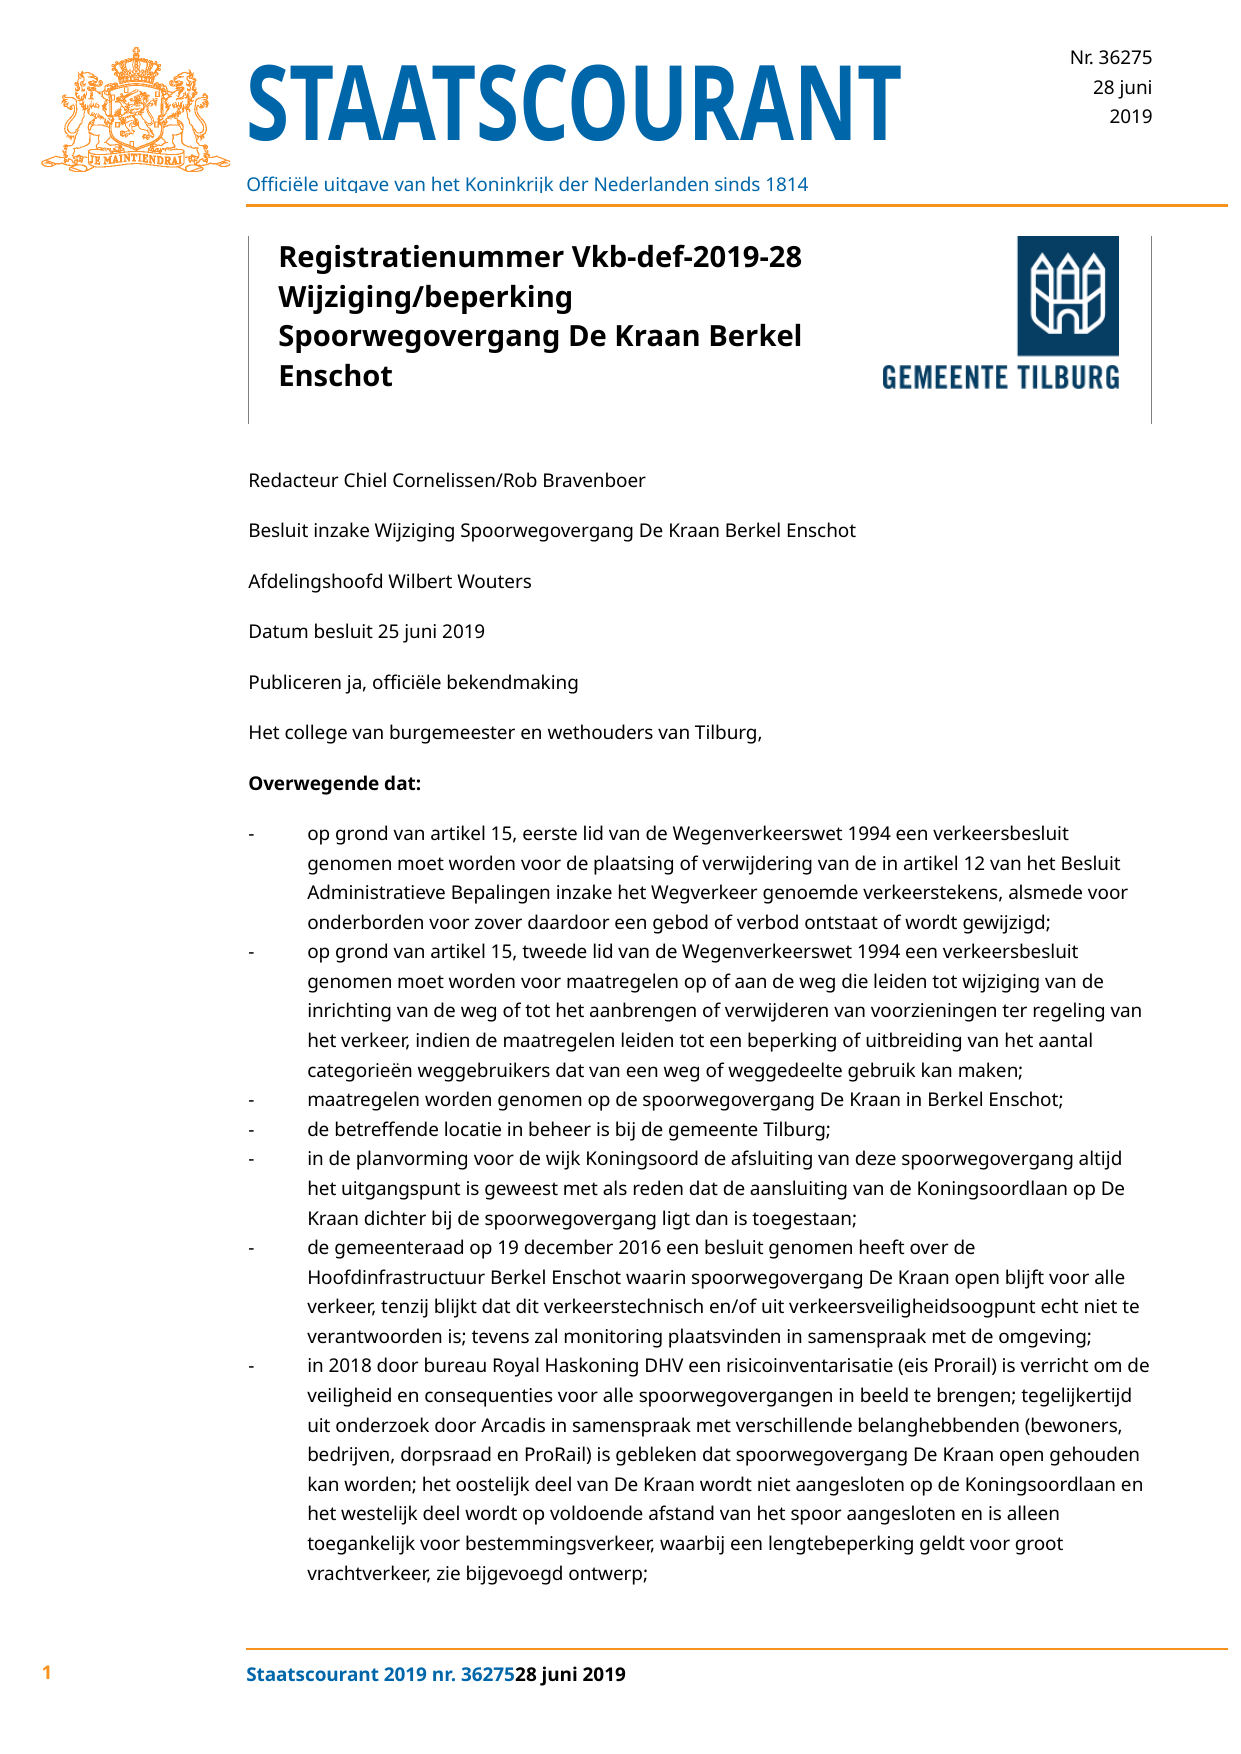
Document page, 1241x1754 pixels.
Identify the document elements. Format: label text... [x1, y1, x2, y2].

list de gemeenteraad op 19 december 2016 een besluit genomen heeft over de Hoofdinfrastructuur Berkel Enschot waarin spoorwegovergang De Kraan open blijft voor alle verkeer, tenzij blijkt dat dit verkeerstechnisch en/of uit verkeersveiligheidsoogpunt echt niet te verantwoorden is; tevens zal monitoring plaatsvinden in samenspraak met de omgeving; [248, 1234, 1152, 1349]
table_header [850, 236, 1151, 424]
text Publiceren ja, officiële bekendmaking [248, 669, 1152, 695]
list maatregelen worden genomen op de spoorwegovergang De Kraan in Berkel Enschot; [248, 1086, 1152, 1112]
list in 2018 door bureau Royal Haskoning DHV een risicoinventarisatie (eis Prorail) is verricht om de veiligheid en consequenties voor alle spoorwegovergangen in beeld te brengen; tegelijkertijd uit onderzoek door Arcadis in samenspraak met verschillende belanghebbenden (bewoners, bedrijven, dorpsraad en ProRail) is gebleken dat spoorwegovergang De Kraan open gehouden kan worden; het oostelijk deel van De Kraan wordt niet aangesloten op de Koningsoordlaan en het westelijk deel wordt op voldoende afstand van het spoor aangesloten en is alleen toegankelijk voor bestemmingsverkeer, waarbij een lengtebeperking geldt voor groot vrachtverkeer, zie bijgevoegd ontwerp; [248, 1353, 1152, 1586]
text Datum besluit 25 juni 2019 [248, 618, 1152, 644]
list in de planvorming voor de wijk Koningsoord de afsluiting van deze spoorwegovergang altijd het uitgangspunt is geweest met als reden dat de aansluiting van de Koningsoordlaan op De Kraan dichter bij de spoorwegovergang ligt dan is toegestaan; [248, 1146, 1152, 1231]
text Het college van burgemeester en wethouders van Tilburg, [248, 719, 1152, 745]
picture [41, 47, 231, 172]
list de betreffende locatie in beheer is bij de gemeente Tilburg; [248, 1116, 1152, 1142]
list op grond van artikel 15, eerste lid van de Wegenverkeerswet 1994 een verkeersbesluit genomen moet worden voor de plaatsing of verwijdering van de in artikel 12 van het Besluit Administratieve Bepalingen inzake het Wegverkeer genoemde verkeerstekens, alsmede voor onderborden voor zover daardoor een gebod of verbod ontstaat of wordt gewijzigd; [248, 820, 1152, 935]
table_header Registratienummer Vkb-def-2019-28 Wijziging/beperking Spoorwegovergang De Kraan Berkel Enschot [249, 236, 850, 424]
text Afdelingshoofd Wilbert Wouters [248, 568, 1152, 594]
text Redacteur Chiel Cornelissen/Rob Bravenboer [248, 467, 1152, 493]
text Besluit inzake Wijziging Spoorwegovergang De Kraan Berkel Enschot [248, 518, 1152, 543]
list op grond van artikel 15, tweede lid van de Wegenverkeerswet 1994 een verkeersbesluit genomen moet worden voor maatregelen op of aan de weg die leiden tot wijziging van de inrichting van de weg of tot het aanbrengen of verwijderen van voorzieningen ter regeling van het verkeer, indien de maatregelen leiden tot een beperking of uitbreiding van het aantal categorieën weggebruikers dat van een weg of weggedeelte gebruik kan maken; [248, 938, 1152, 1083]
picture [882, 236, 1119, 391]
text Overwegende dat: [248, 770, 1152, 796]
